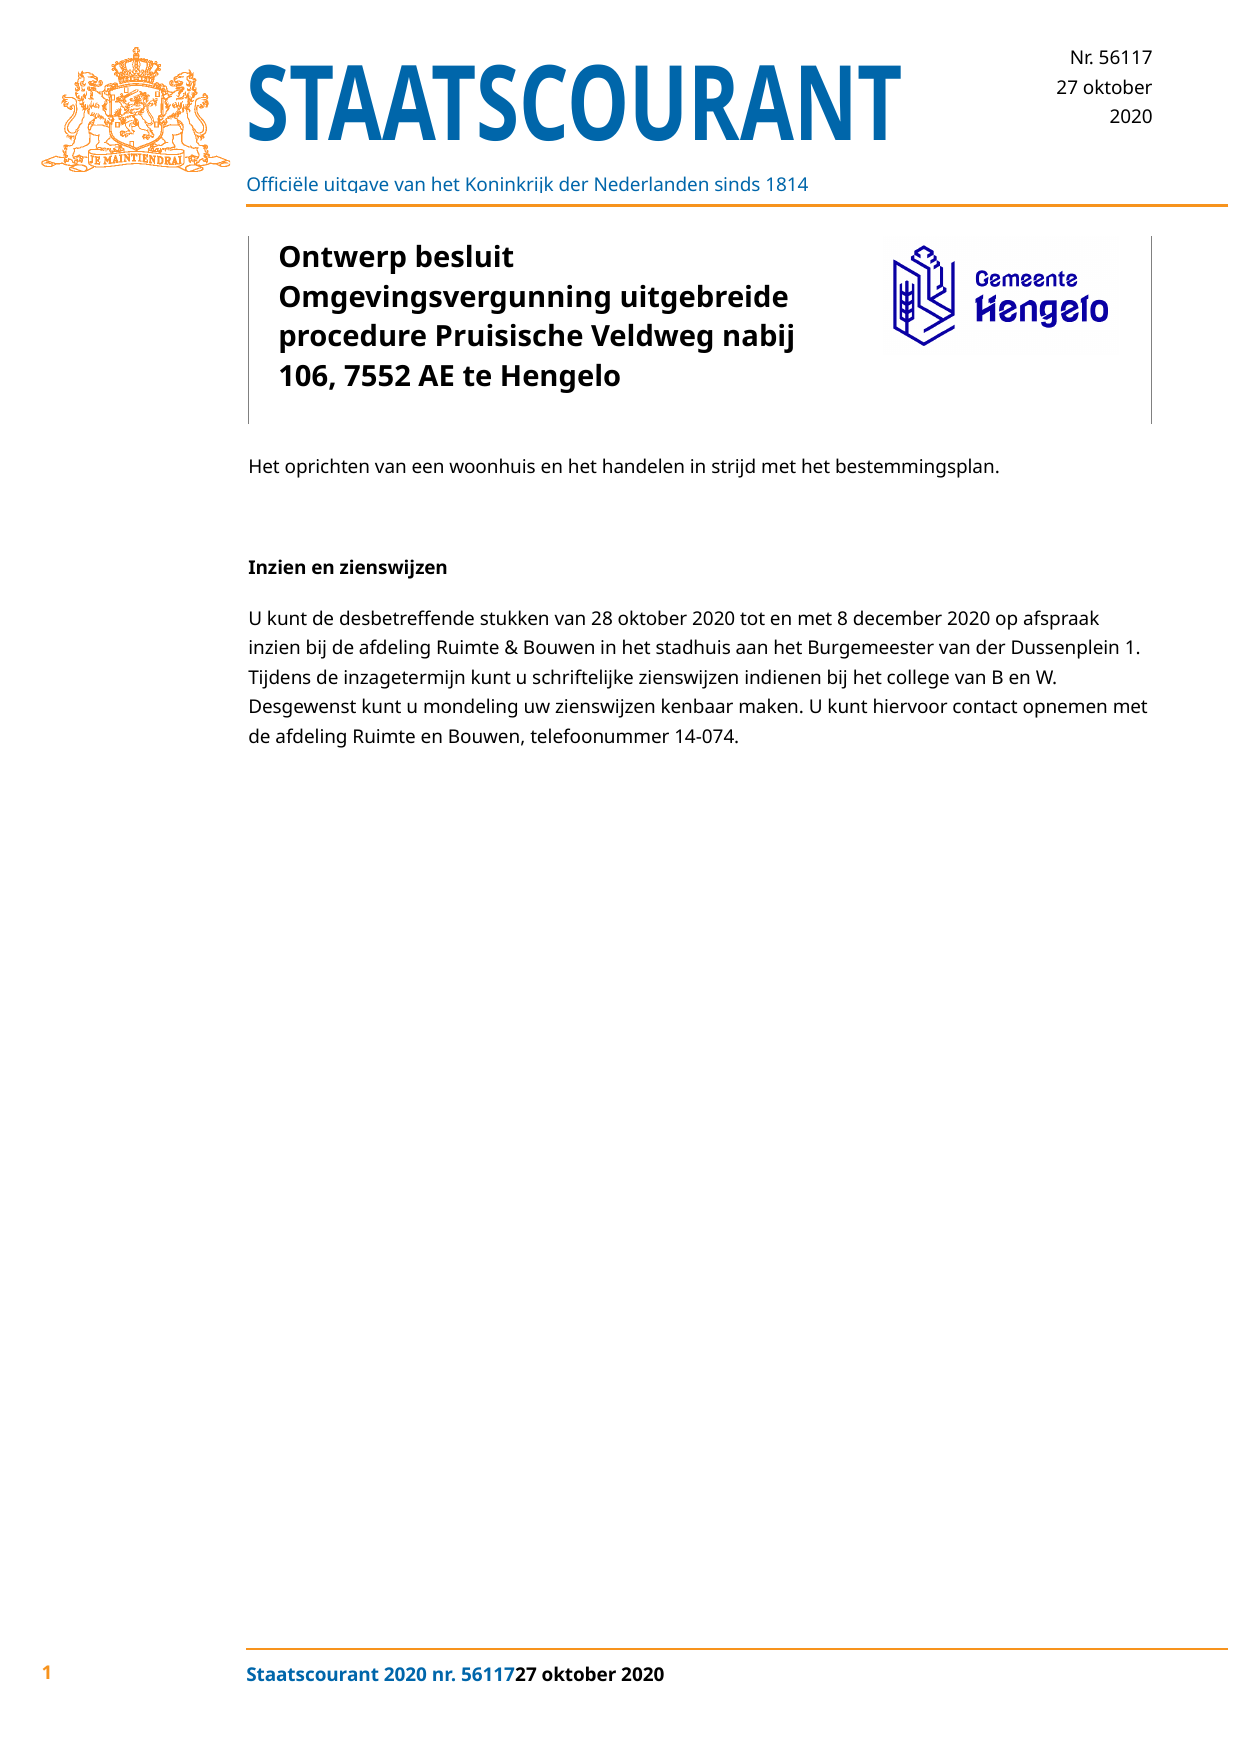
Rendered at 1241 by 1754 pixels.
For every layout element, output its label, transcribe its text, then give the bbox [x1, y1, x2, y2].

text Inzien en zienswijzen [248, 554, 1152, 580]
text U kunt de desbetreffende stukken van 28 oktober 2020 tot en met 8 december 2020 op afspraak inzien bij de afdeling Ruimte & Bouwen in het stadhuis aan het Burgemeester van der Dussenplein 1. Tijdens de inzagetermijn kunt u schriftelijke zienswijzen indienen bij het college van B en W. Desgewenst kunt u mondeling uw zienswijzen kenbaar maken. U kunt hiervoor contact opnemen met de afdeling Ruimte en Bouwen, telefoonummer 14-074. [248, 605, 1152, 749]
table_header Ontwerp besluit Omgevingsvergunning uitgebreide procedure Pruisische Veldweg nabij 106, 7552 AE te Hengelo [249, 236, 850, 424]
picture [41, 47, 231, 172]
text Het oprichten van een woonhuis en het handelen in strijd met het bestemmingsplan. [248, 454, 1152, 479]
picture [882, 236, 1119, 355]
table_header [850, 236, 1151, 424]
